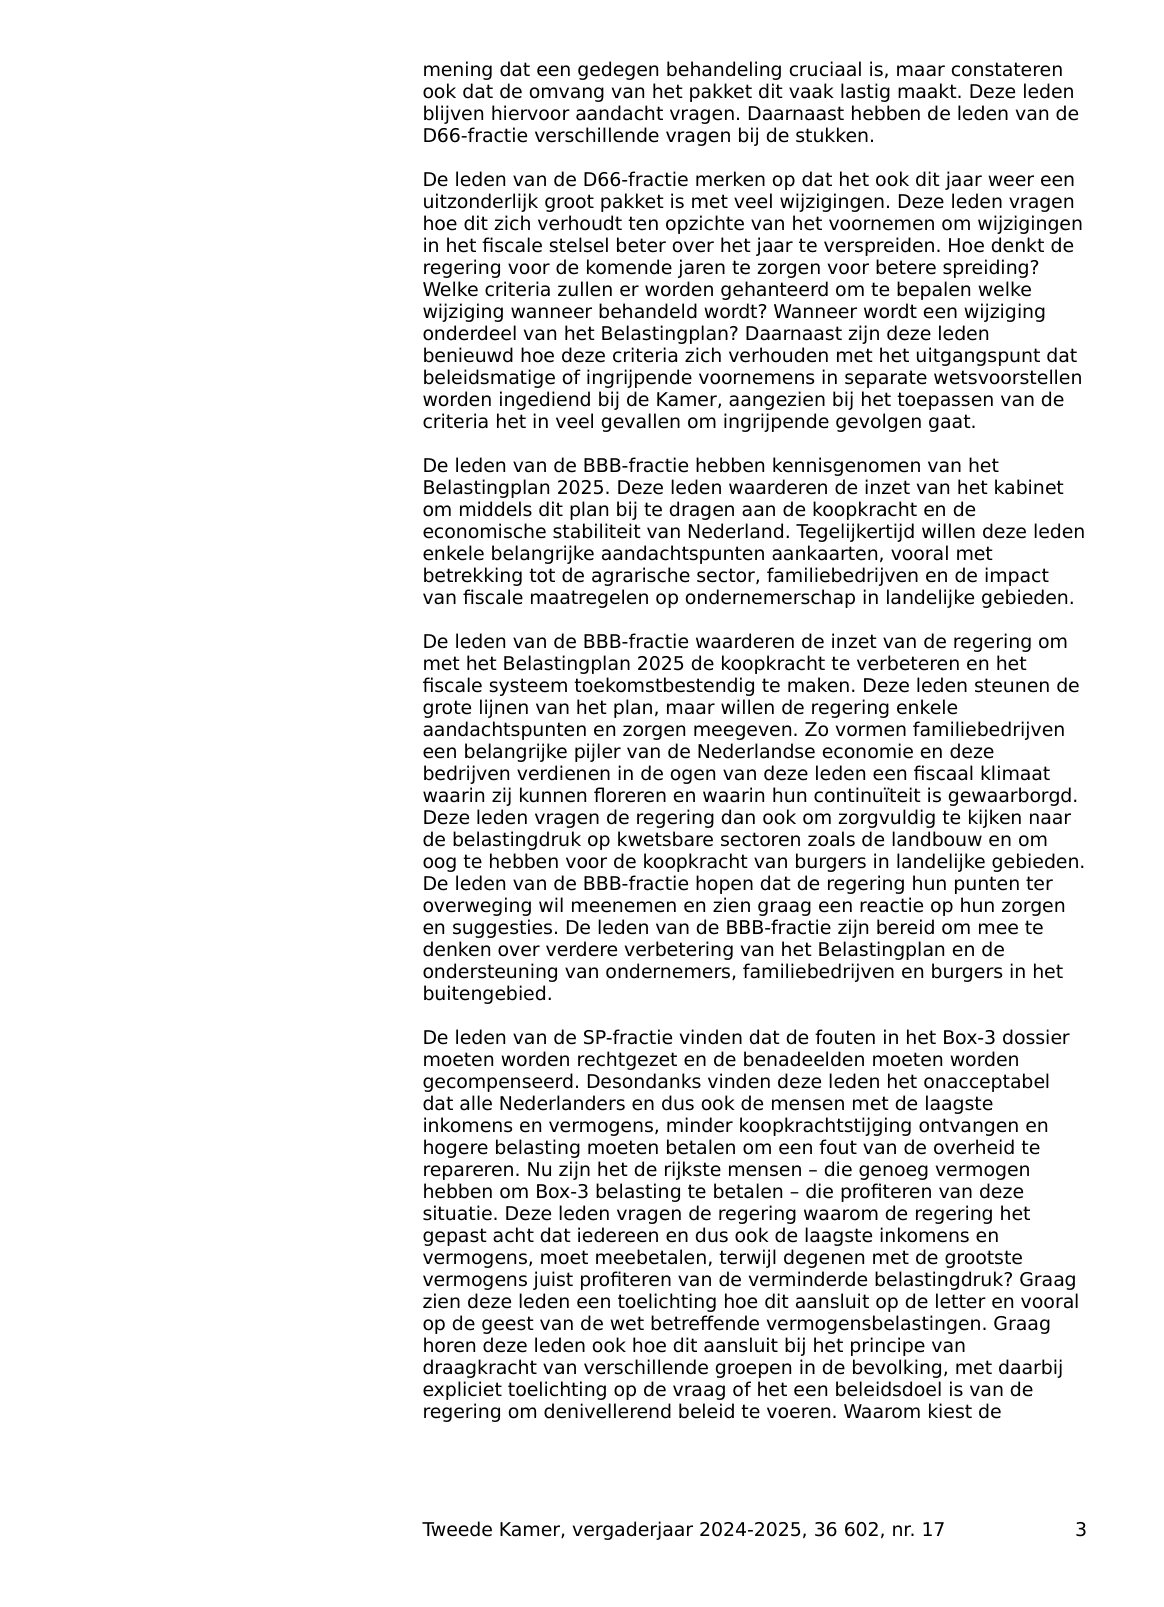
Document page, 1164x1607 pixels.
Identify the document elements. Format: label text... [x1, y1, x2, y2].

text De leden van de D66-fractie merken op dat het ook dit jaar weer een uitzonderlijk groot pakket is met veel wijzigingen. Deze leden vragen hoe dit zich verhoudt ten opzichte van het voornemen om wijzigingen in het fiscale stelsel beter over het jaar te verspreiden. Hoe denkt de regering voor de komende jaren te zorgen voor betere spreiding? Welke criteria zullen er worden gehanteerd om te bepalen welke wijziging wanneer behandeld wordt? Wanneer wordt een wijziging onderdeel van het Belastingplan? Daarnaast zijn deze leden benieuwd hoe deze criteria zich verhouden met het uitgangspunt dat beleidsmatige of ingrijpende voornemens in separate wetsvoorstellen worden ingediend bij de Kamer, aangezien bij het toepassen van de criteria het in veel gevallen om ingrijpende gevolgen gaat. [422, 169, 1087, 433]
text De leden van de BBB-fractie waarderen de inzet van de regering om met het Belastingplan 2025 de koopkracht te verbeteren en het fiscale systeem toekomstbestendig te maken. Deze leden steunen de grote lijnen van het plan, maar willen de regering enkele aandachtspunten en zorgen meegeven. Zo vormen familiebedrijven een belangrijke pijler van de Nederlandse economie en deze bedrijven verdienen in de ogen van deze leden een fiscaal klimaat waarin zij kunnen floreren en waarin hun continuïteit is gewaarborgd. Deze leden vragen de regering dan ook om zorgvuldig te kijken naar de belastingdruk op kwetsbare sectoren zoals de landbouw en om oog te hebben voor de koopkracht van burgers in landelijke gebieden. De leden van de BBB-fractie hopen dat de regering hun punten ter overweging wil meenemen en zien graag een reactie op hun zorgen en suggesties. De leden van de BBB-fractie zijn bereid om mee te denken over verdere verbetering van het Belastingplan en de ondersteuning van ondernemers, familiebedrijven en burgers in het buitengebied. [422, 631, 1087, 1005]
text mening dat een gedegen behandeling cruciaal is, maar constateren ook dat de omvang van het pakket dit vaak lastig maakt. Deze leden blijven hiervoor aandacht vragen. Daarnaast hebben de leden van de D66-fractie verschillende vragen bij de stukken. [422, 59, 1087, 147]
text De leden van de SP-fractie vinden dat de fouten in het Box-3 dossier moeten worden rechtgezet en de benadeelden moeten worden gecompenseerd. Desondanks vinden deze leden het onacceptabel dat alle Nederlanders en dus ook de mensen met de laagste inkomens en vermogens, minder koopkrachtstijging ontvangen en hogere belasting moeten betalen om een fout van de overheid te repareren. Nu zijn het de rijkste mensen – die genoeg vermogen hebben om Box-3 belasting te betalen – die profiteren van deze situatie. Deze leden vragen de regering waarom de regering het gepast acht dat iedereen en dus ook de laagste inkomens en vermogens, moet meebetalen, terwijl degenen met de grootste vermogens juist profiteren van de verminderde belastingdruk? Graag zien deze leden een toelichting hoe dit aansluit op de letter en vooral op de geest van de wet betreffende vermogensbelastingen. Graag horen deze leden ook hoe dit aansluit bij het principe van draagkracht van verschillende groepen in de bevolking, met daarbij expliciet toelichting op de vraag of het een beleidsdoel is van de regering om denivellerend beleid te voeren. Waarom kiest de [422, 1027, 1087, 1423]
text De leden van de BBB-fractie hebben kennisgenomen van het Belastingplan 2025. Deze leden waarderen de inzet van het kabinet om middels dit plan bij te dragen aan de koopkracht en de economische stabiliteit van Nederland. Tegelijkertijd willen deze leden enkele belangrijke aandachtspunten aankaarten, vooral met betrekking tot de agrarische sector, familiebedrijven en de impact van fiscale maatregelen op ondernemerschap in landelijke gebieden. [422, 455, 1087, 609]
